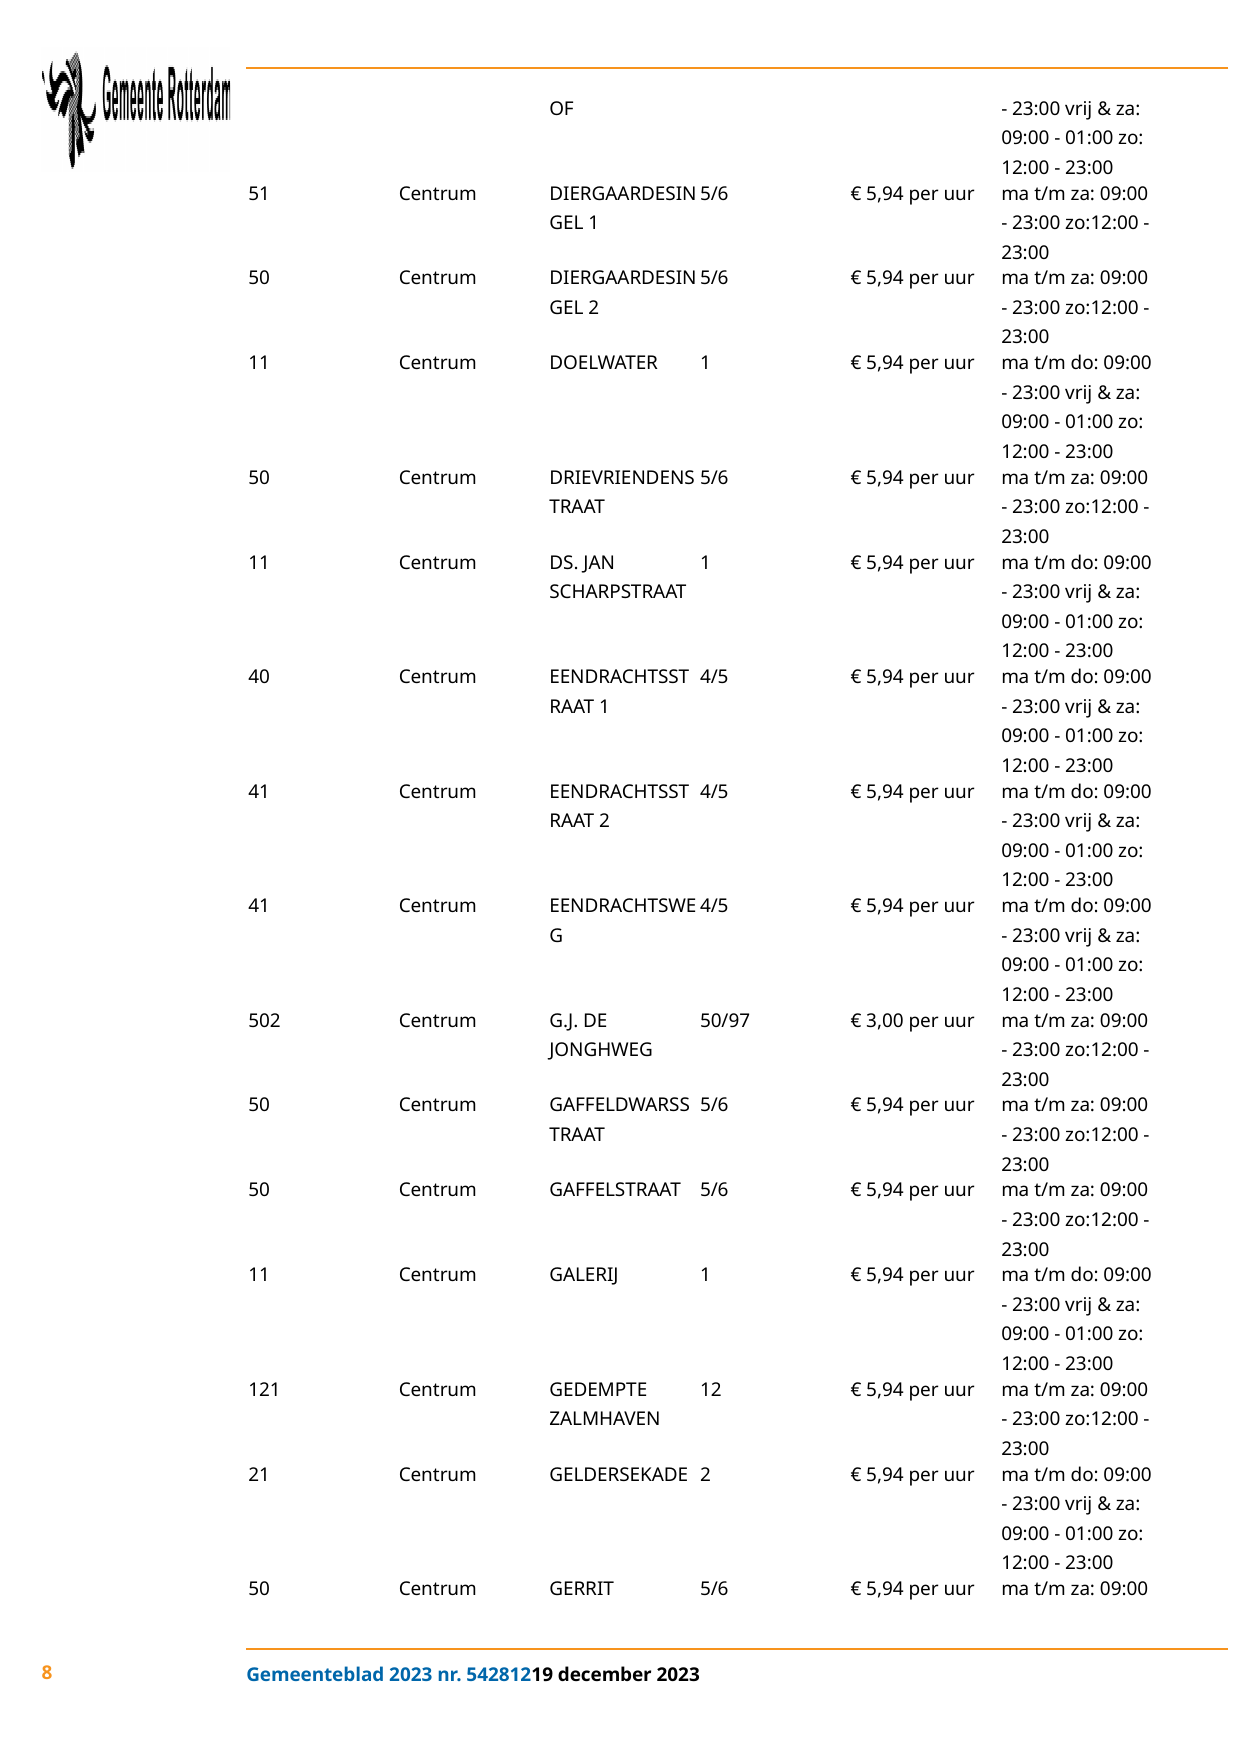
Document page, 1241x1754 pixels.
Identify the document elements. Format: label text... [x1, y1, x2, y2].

table_cell Centrum [399, 1575, 549, 1601]
table_cell EENDRACHTSSTRAAT 1 [549, 663, 700, 778]
table_cell 11 [248, 350, 398, 464]
table_cell ma t/m za: 09:00 - 23:00 zo:12:00 - 23:00 [1001, 1007, 1152, 1092]
table_cell OF [549, 95, 700, 180]
table_cell € 5,94 per uur [850, 1092, 1001, 1177]
table_cell EENDRACHTSSTRAAT 2 [549, 778, 700, 892]
table_cell ma t/m za: 09:00 - 23:00 zo:12:00 - 23:00 [1001, 1092, 1152, 1177]
table_cell [248, 95, 398, 180]
table_cell 5/6 [700, 265, 850, 349]
table_cell Centrum [399, 1092, 549, 1177]
table_cell € 5,94 per uur [850, 1261, 1001, 1376]
table_cell ma t/m do: 09:00 - 23:00 vrij & za: 09:00 - 01:00 zo: 12:00 - 23:00 [1001, 350, 1152, 464]
table_cell € 5,94 per uur [850, 464, 1001, 549]
table_cell 1 [700, 549, 850, 663]
table_cell € 5,94 per uur [850, 1177, 1001, 1261]
table_cell 50 [248, 1177, 398, 1261]
table_cell ma t/m za: 09:00 - 23:00 zo:12:00 - 23:00 [1001, 180, 1152, 264]
table_cell 21 [248, 1461, 398, 1575]
table_cell ma t/m za: 09:00 - 23:00 zo:12:00 - 23:00 [1001, 1177, 1152, 1261]
table_cell Centrum [399, 1261, 549, 1376]
table_cell [399, 95, 549, 180]
table_cell GAFFELSTRAAT [549, 1177, 700, 1261]
table_cell Centrum [399, 180, 549, 264]
table_cell 41 [248, 892, 398, 1007]
table_cell 50 [248, 265, 398, 349]
table_cell 2 [700, 1461, 850, 1575]
table_cell DIERGAARDESINGEL 1 [549, 180, 700, 264]
table_cell 5/6 [700, 1177, 850, 1261]
table_cell Centrum [399, 350, 549, 464]
table_cell 5/6 [700, 180, 850, 264]
table_cell € 5,94 per uur [850, 180, 1001, 264]
table_cell DS. JAN SCHARPSTRAAT [549, 549, 700, 663]
table_cell € 5,94 per uur [850, 1575, 1001, 1601]
table_cell ma t/m za: 09:00 [1001, 1575, 1152, 1601]
table_cell 40 [248, 663, 398, 778]
table_cell 5/6 [700, 1092, 850, 1177]
table_cell 50 [248, 1092, 398, 1177]
table_cell 5/6 [700, 1575, 850, 1601]
table_cell DIERGAARDESINGEL 2 [549, 265, 700, 349]
table_cell 50 [248, 464, 398, 549]
table_cell Centrum [399, 1007, 549, 1092]
table_cell ma t/m do: 09:00 - 23:00 vrij & za: 09:00 - 01:00 zo: 12:00 - 23:00 [1001, 663, 1152, 778]
table_cell [700, 95, 850, 180]
table_cell Centrum [399, 1376, 549, 1461]
table_cell Centrum [399, 892, 549, 1007]
table_cell ma t/m za: 09:00 - 23:00 zo:12:00 - 23:00 [1001, 464, 1152, 549]
table_cell Centrum [399, 464, 549, 549]
table_cell Centrum [399, 1177, 549, 1261]
table_cell € 3,00 per uur [850, 1007, 1001, 1092]
table_cell 4/5 [700, 778, 850, 892]
table_cell € 5,94 per uur [850, 350, 1001, 464]
table_cell DRIEVRIENDENSTRAAT [549, 464, 700, 549]
table_cell GERRIT [549, 1575, 700, 1601]
table_cell GAFFELDWARSSTRAAT [549, 1092, 700, 1177]
table_cell ma t/m do: 09:00 - 23:00 vrij & za: 09:00 - 01:00 zo: 12:00 - 23:00 [1001, 892, 1152, 1007]
table_cell ma t/m do: 09:00 - 23:00 vrij & za: 09:00 - 01:00 zo: 12:00 - 23:00 [1001, 778, 1152, 892]
table_cell - 23:00 vrij & za: 09:00 - 01:00 zo: 12:00 - 23:00 [1001, 95, 1152, 180]
table_cell 50 [248, 1575, 398, 1601]
table_cell € 5,94 per uur [850, 1376, 1001, 1461]
table_cell [850, 95, 1001, 180]
table_cell 11 [248, 1261, 398, 1376]
table_cell 11 [248, 549, 398, 663]
table_cell € 5,94 per uur [850, 892, 1001, 1007]
table_cell 502 [248, 1007, 398, 1092]
table_cell 5/6 [700, 464, 850, 549]
table_cell ma t/m do: 09:00 - 23:00 vrij & za: 09:00 - 01:00 zo: 12:00 - 23:00 [1001, 1261, 1152, 1376]
table_cell Centrum [399, 1461, 549, 1575]
table_cell 51 [248, 180, 398, 264]
table_cell 4/5 [700, 663, 850, 778]
table_cell Centrum [399, 265, 549, 349]
table_cell GELDERSEKADE [549, 1461, 700, 1575]
table_cell 1 [700, 350, 850, 464]
table_cell € 5,94 per uur [850, 549, 1001, 663]
table_cell Centrum [399, 663, 549, 778]
table_cell 4/5 [700, 892, 850, 1007]
table_cell EENDRACHTSWEG [549, 892, 700, 1007]
table_cell 50/97 [700, 1007, 850, 1092]
table_cell € 5,94 per uur [850, 1461, 1001, 1575]
table_cell ma t/m do: 09:00 - 23:00 vrij & za: 09:00 - 01:00 zo: 12:00 - 23:00 [1001, 549, 1152, 663]
table_cell 41 [248, 778, 398, 892]
table_cell 12 [700, 1376, 850, 1461]
table_cell GALERIJ [549, 1261, 700, 1376]
table_cell DOELWATER [549, 350, 700, 464]
table_cell ma t/m za: 09:00 - 23:00 zo:12:00 - 23:00 [1001, 265, 1152, 349]
table_cell G.J. DE JONGHWEG [549, 1007, 700, 1092]
table_cell ma t/m za: 09:00 - 23:00 zo:12:00 - 23:00 [1001, 1376, 1152, 1461]
table_cell € 5,94 per uur [850, 265, 1001, 349]
table_cell ma t/m do: 09:00 - 23:00 vrij & za: 09:00 - 01:00 zo: 12:00 - 23:00 [1001, 1461, 1152, 1575]
table_cell Centrum [399, 778, 549, 892]
table_cell € 5,94 per uur [850, 663, 1001, 778]
table_cell 1 [700, 1261, 850, 1376]
table_cell 121 [248, 1376, 398, 1461]
table_cell € 5,94 per uur [850, 778, 1001, 892]
table_cell Centrum [399, 549, 549, 663]
picture [41, 47, 231, 172]
table_cell GEDEMPTE ZALMHAVEN [549, 1376, 700, 1461]
